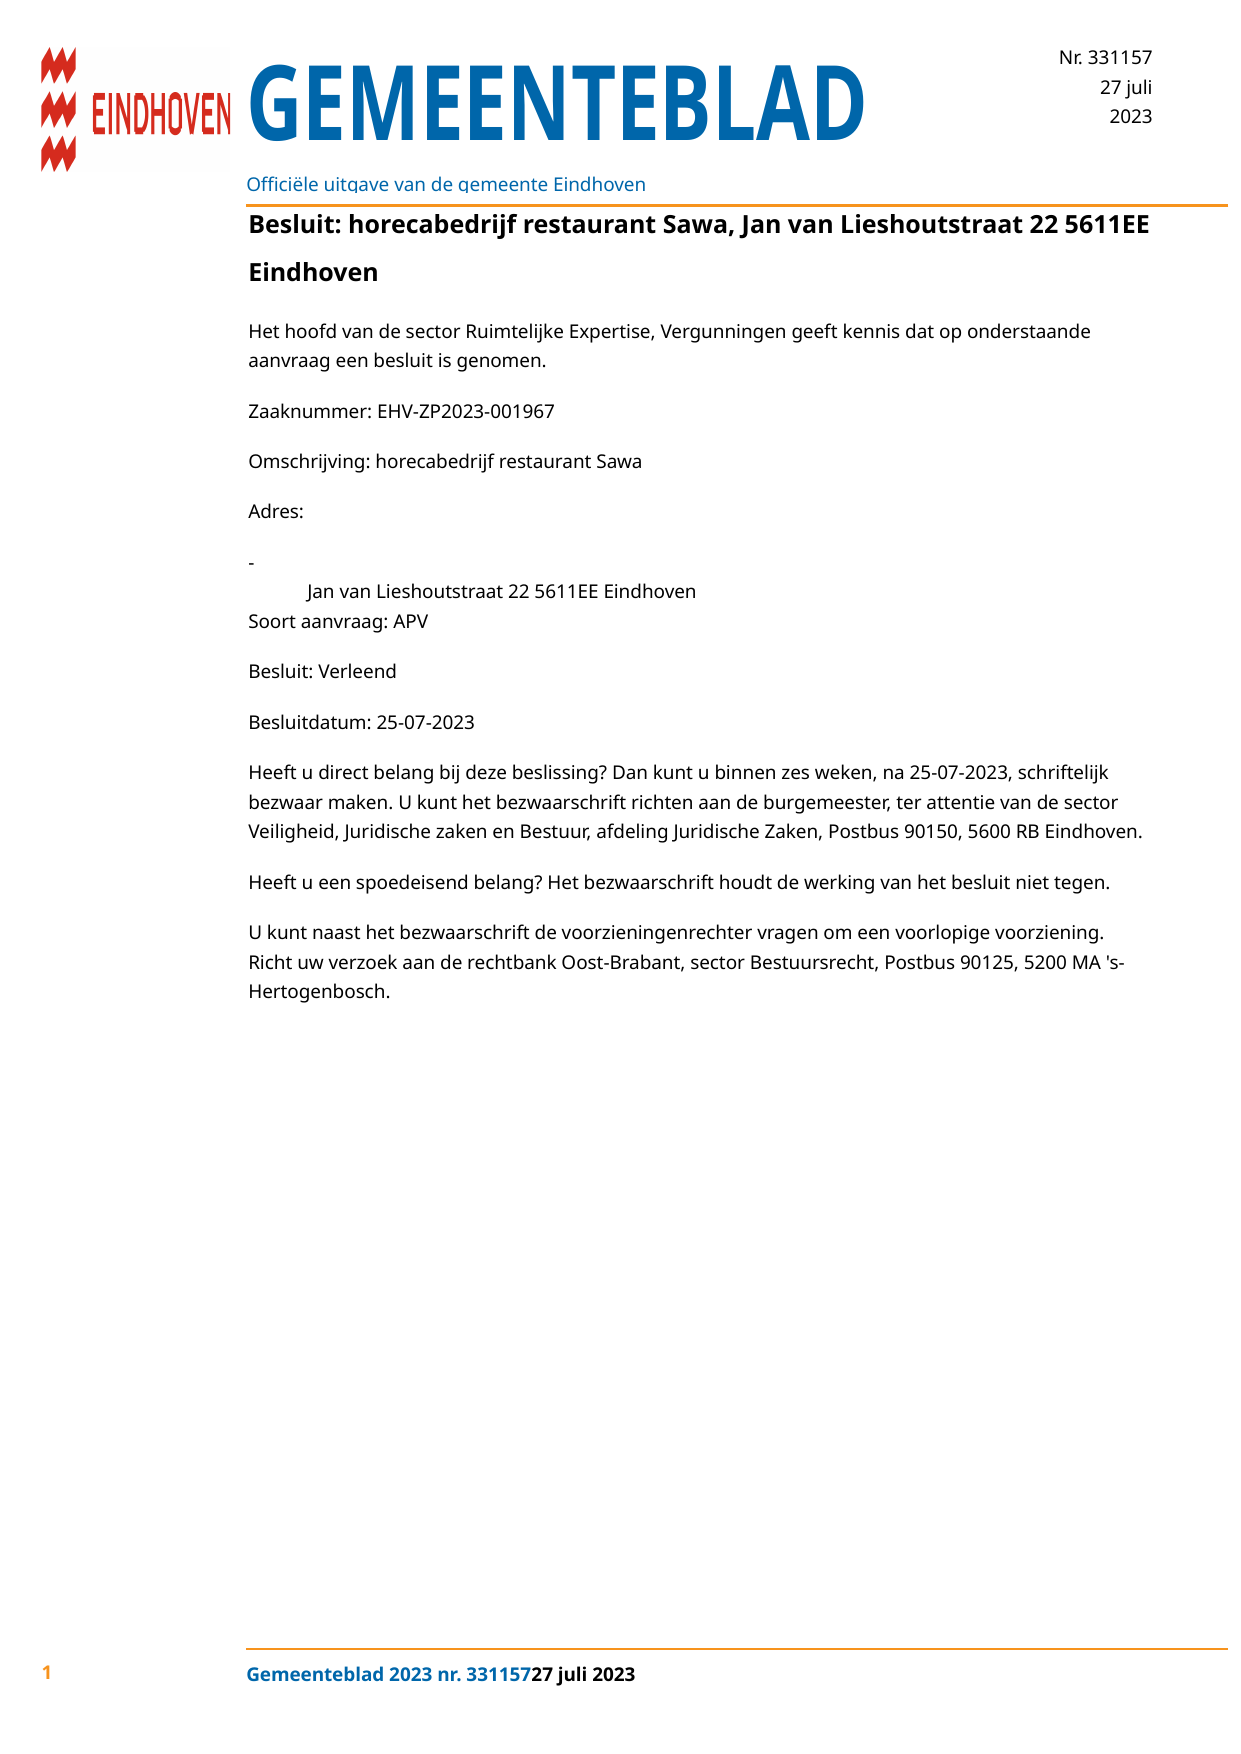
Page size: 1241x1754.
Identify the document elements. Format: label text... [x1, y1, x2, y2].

text Besluitdatum: 25-07-2023 [248, 709, 1152, 735]
text Heeft u een spoedeisend belang? Het bezwaarschrift houdt de werking van het besluit niet tegen. [248, 869, 1152, 895]
picture [41, 47, 231, 172]
text Soort aanvraag: APV [248, 608, 1152, 634]
text Besluit: Verleend [248, 659, 1152, 684]
list Jan van Lieshoutstraat 22 5611EE Eindhoven [248, 579, 1152, 604]
text Zaaknummer: EHV-ZP2023-001967 [248, 398, 1152, 424]
text U kunt naast het bezwaarschrift de voorzieningenrechter vragen om een voorlopige voorziening. Richt uw verzoek aan de rechtbank Oost-Brabant, sector Bestuursrecht, Postbus 90125, 5200 MA 's-Hertogenbosch. [248, 919, 1152, 1004]
text Adres: [248, 499, 1152, 524]
text Besluit: horecabedrijf restaurant Sawa, Jan van Lieshoutstraat 22 5611EE Eindhoven [248, 207, 1152, 288]
text Heeft u direct belang bij deze beslissing? Dan kunt u binnen zes weken, na 25-07-2023, schriftelijk bezwaar maken. U kunt het bezwaarschrift richten aan de burgemeester, ter attentie van de sector Veiligheid, Juridische zaken en Bestuur, afdeling Juridische Zaken, Postbus 90150, 5600 RB Eindhoven. [248, 759, 1152, 844]
text Omschrijving: horecabedrijf restaurant Sawa [248, 448, 1152, 474]
text Het hoofd van de sector Ruimtelijke Expertise, Vergunningen geeft kennis dat op onderstaande aanvraag een besluit is genomen. [248, 318, 1152, 373]
